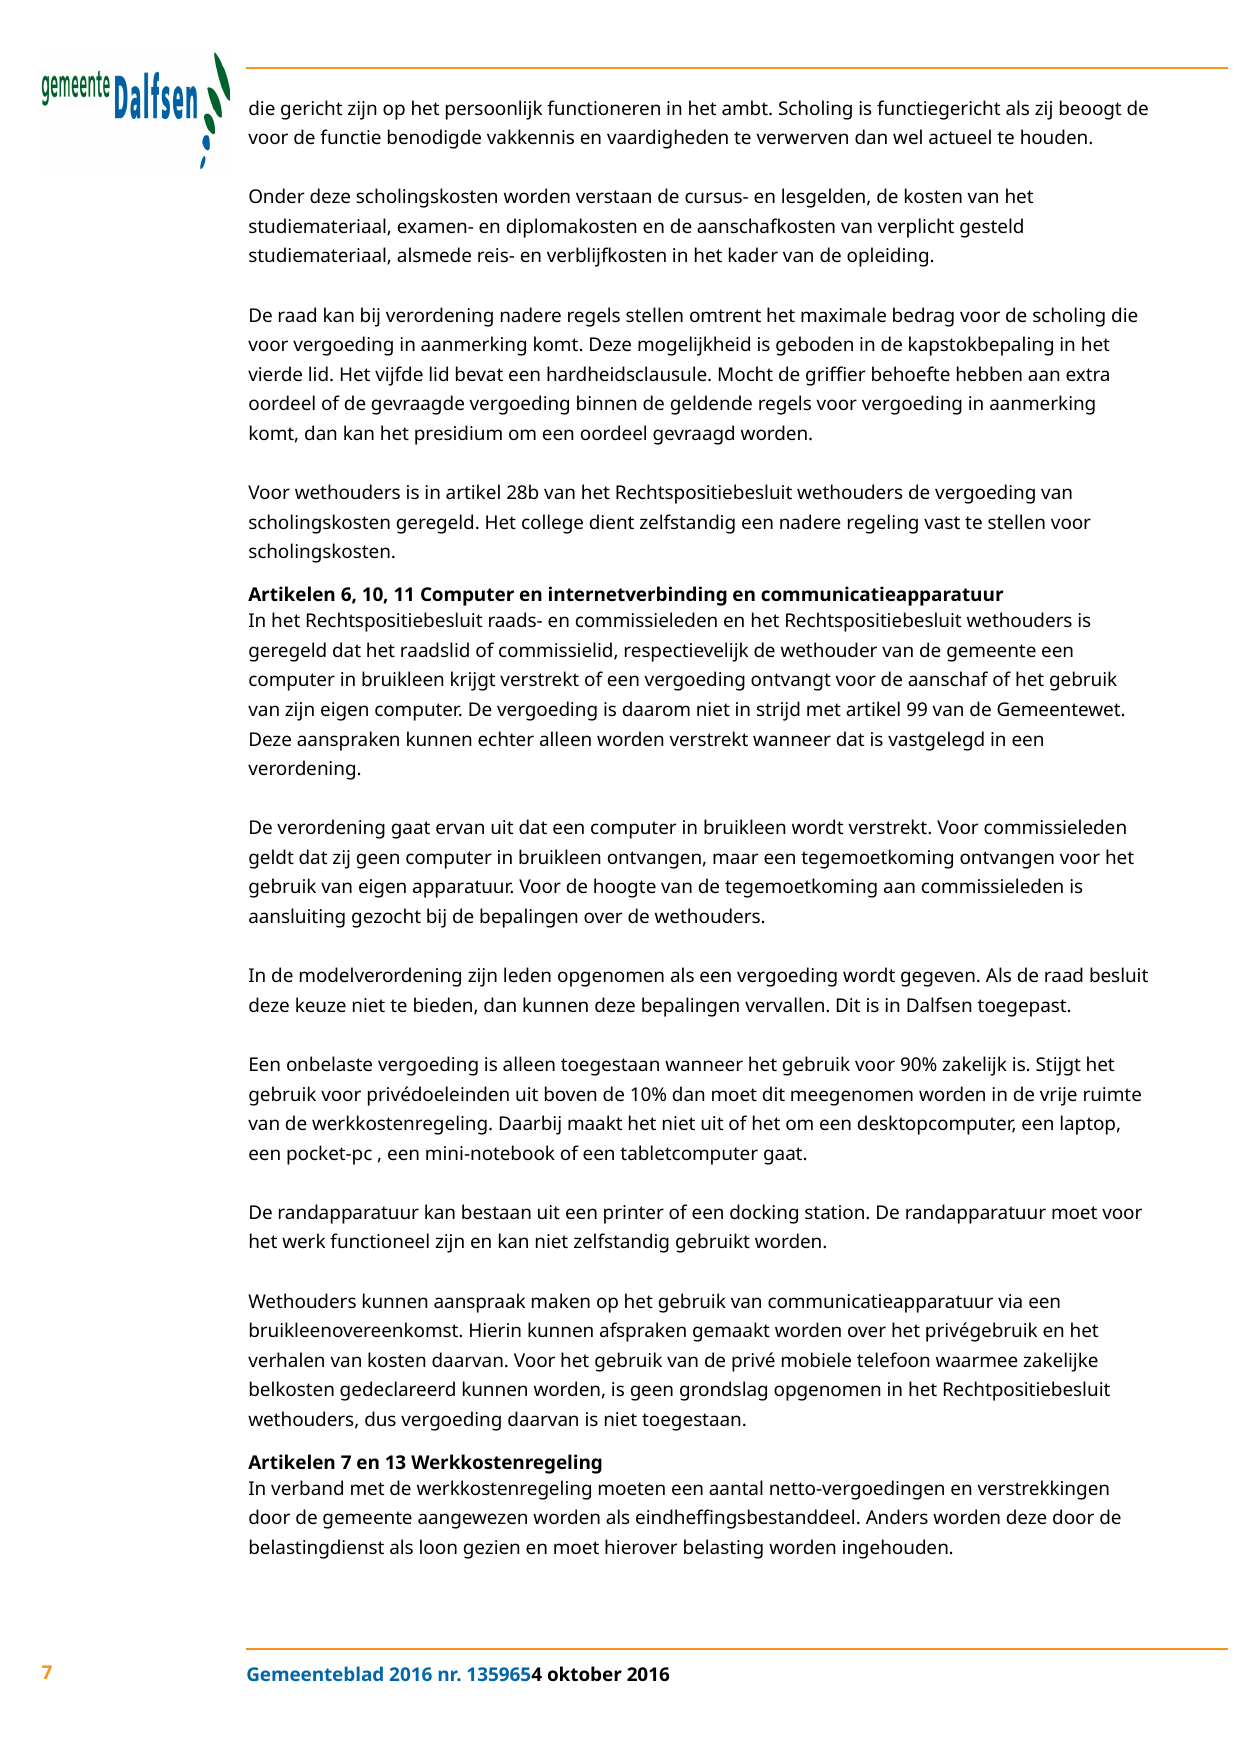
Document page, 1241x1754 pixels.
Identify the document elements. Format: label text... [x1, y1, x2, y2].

text die gericht zijn op het persoonlijk functioneren in het ambt. Scholing is functiegericht als zij beoogt de voor de functie benodigde vakkennis en vaardigheden te verwerven dan wel actueel te houden. [248, 95, 1152, 150]
text Artikelen 7 en 13 Werkkostenregeling [248, 1449, 1152, 1475]
text Een onbelaste vergoeding is alleen toegestaan wanneer het gebruik voor 90% zakelijk is. Stijgt het gebruik voor privédoeleinden uit boven de 10% dan moet dit meegenomen worden in de vrije ruimte van de werkkostenregeling. Daarbij maakt het niet uit of het om een desktopcomputer, een laptop, een pocket-pc , een mini-notebook of een tabletcomputer gaat. [248, 1051, 1152, 1166]
text De verordening gaat ervan uit dat een computer in bruikleen wordt verstrekt. Voor commissieleden geldt dat zij geen computer in bruikleen ontvangen, maar een tegemoetkoming ontvangen voor het gebruik van eigen apparatuur. Voor de hoogte van de tegemoetkoming aan commissieleden is aansluiting gezocht bij de bepalingen over de wethouders. [248, 814, 1152, 929]
text Voor wethouders is in artikel 28b van het Rechtspositiebesluit wethouders de vergoeding van scholingskosten geregeld. Het college dient zelfstandig een nadere regeling vast te stellen voor scholingskosten. [248, 479, 1152, 564]
picture [41, 47, 231, 172]
text Wethouders kunnen aanspraak maken op het gebruik van communicatieapparatuur via een bruikleenovereenkomst. Hierin kunnen afspraken gemaakt worden over het privégebruik en het verhalen van kosten daarvan. Voor het gebruik van de privé mobiele telefoon waarmee zakelijke belkosten gedeclareerd kunnen worden, is geen grondslag opgenomen in het Rechtpositiebesluit wethouders, dus vergoeding daarvan is niet toegestaan. [248, 1288, 1152, 1432]
text Onder deze scholingskosten worden verstaan de cursus- en lesgelden, de kosten van het studiemateriaal, examen- en diplomakosten en de aanschafkosten van verplicht gesteld studiemateriaal, alsmede reis- en verblijfkosten in het kader van de opleiding. [248, 183, 1152, 268]
text In verband met de werkkostenregeling moeten een aantal netto-vergoedingen en verstrekkingen door de gemeente aangewezen worden als eindheffingsbestanddeel. Anders worden deze door de belastingdienst als loon gezien en moet hierover belasting worden ingehouden. [248, 1475, 1152, 1560]
text In het Rechtspositiebesluit raads- en commissieleden en het Rechtspositiebesluit wethouders is geregeld dat het raadslid of commissielid, respectievelijk de wethouder van de gemeente een computer in bruikleen krijgt verstrekt of een vergoeding ontvangt voor de aanschaf of het gebruik van zijn eigen computer. De vergoeding is daarom niet in strijd met artikel 99 van de Gemeentewet. Deze aanspraken kunnen echter alleen worden verstrekt wanneer dat is vastgelegd in een verordening. [248, 607, 1152, 781]
text De randapparatuur kan bestaan uit een printer of een docking station. De randapparatuur moet voor het werk functioneel zijn en kan niet zelfstandig gebruikt worden. [248, 1199, 1152, 1254]
text De raad kan bij verordening nadere regels stellen omtrent het maximale bedrag voor de scholing die voor vergoeding in aanmerking komt. Deze mogelijkheid is geboden in de kapstokbepaling in het vierde lid. Het vijfde lid bevat een hardheidsclausule. Mocht de griffier behoefte hebben aan extra oordeel of de gevraagde vergoeding binnen de geldende regels voor vergoeding in aanmerking komt, dan kan het presidium om een oordeel gevraagd worden. [248, 302, 1152, 446]
text In de modelverordening zijn leden opgenomen als een vergoeding wordt gegeven. Als de raad besluit deze keuze niet te bieden, dan kunnen deze bepalingen vervallen. Dit is in Dalfsen toegepast. [248, 962, 1152, 1018]
text Artikelen 6, 10, 11 Computer en internetverbinding en communicatieapparatuur [248, 582, 1152, 607]
